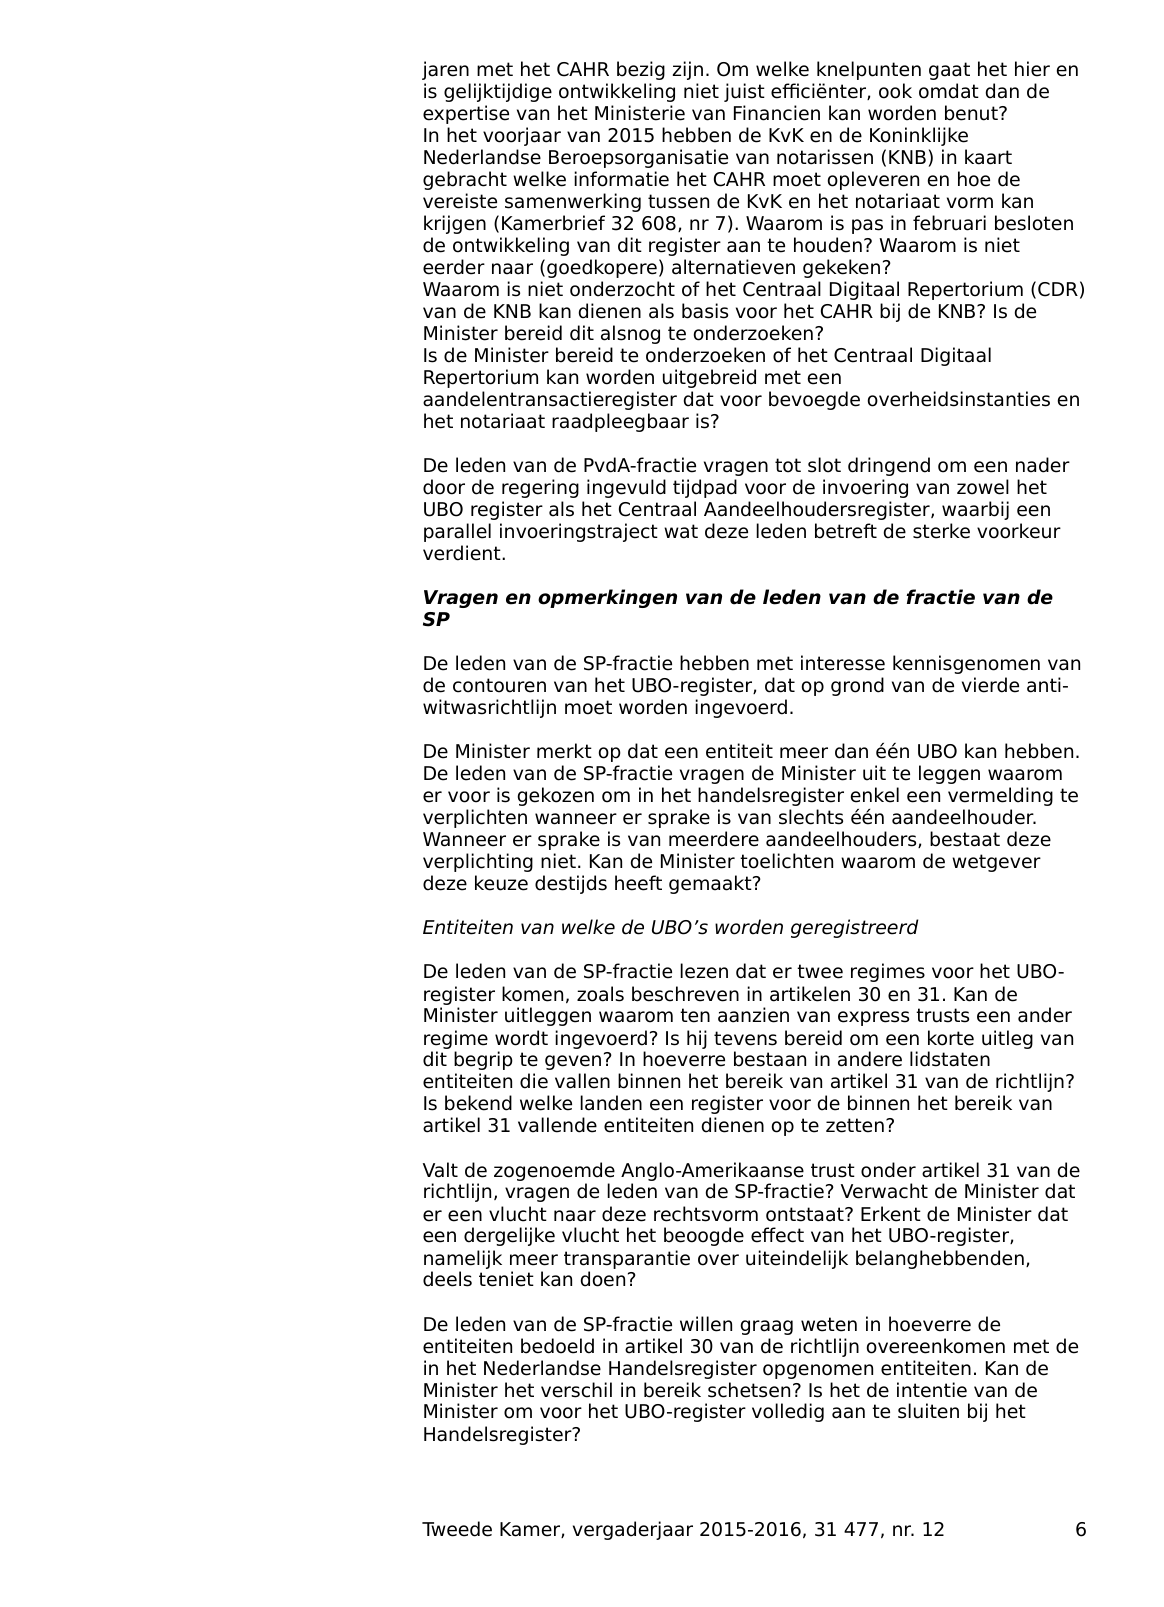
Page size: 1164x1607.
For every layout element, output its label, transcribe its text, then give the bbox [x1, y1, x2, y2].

text Is de Minister bereid te onderzoeken of het Centraal Digitaal Repertorium kan worden uitgebreid met een aandelentransactieregister dat voor bevoegde overheidsinstanties en het notariaat raadpleegbaar is? [422, 345, 1087, 433]
text De leden van de PvdA-fractie vragen tot slot dringend om een nader door de regering ingevuld tijdpad voor de invoering van zowel het UBO register als het Centraal Aandeelhoudersregister, waarbij een parallel invoeringstraject wat deze leden betreft de sterke voorkeur verdient. [422, 455, 1087, 565]
text De leden van de SP-fractie willen graag weten in hoeverre de entiteiten bedoeld in artikel 30 van de richtlijn overeenkomen met de in het Nederlandse Handelsregister opgenomen entiteiten. Kan de Minister het verschil in bereik schetsen? Is het de intentie van de Minister om voor het UBO-register volledig aan te sluiten bij het Handelsregister? [422, 1313, 1087, 1445]
text Waarom is niet onderzocht of het Centraal Digitaal Repertorium (CDR) van de KNB kan dienen als basis voor het CAHR bij de KNB? Is de Minister bereid dit alsnog te onderzoeken? [422, 279, 1087, 345]
text Valt de zogenoemde Anglo-Amerikaanse trust onder artikel 31 van de richtlijn, vragen de leden van de SP-fractie? Verwacht de Minister dat er een vlucht naar deze rechtsvorm ontstaat? Erkent de Minister dat een dergelijke vlucht het beoogde effect van het UBO-register, namelijk meer transparantie over uiteindelijk belanghebbenden, deels teniet kan doen? [422, 1159, 1087, 1291]
subtitle Entiteiten van welke de UBO’s worden geregistreerd [422, 917, 1087, 939]
text De leden van de SP-fractie lezen dat er twee regimes voor het UBO-register komen, zoals beschreven in artikelen 30 en 31. Kan de Minister uitleggen waarom ten aanzien van express trusts een ander regime wordt ingevoerd? Is hij tevens bereid om een korte uitleg van dit begrip te geven? In hoeverre bestaan in andere lidstaten entiteiten die vallen binnen het bereik van artikel 31 van de richtlijn? Is bekend welke landen een register voor de binnen het bereik van artikel 31 vallende entiteiten dienen op te zetten? [422, 961, 1087, 1137]
subtitle Vragen en opmerkingen van de leden van de fractie van de SP [422, 587, 1087, 631]
text jaren met het CAHR bezig zijn. Om welke knelpunten gaat het hier en is gelijktijdige ontwikkeling niet juist efficiënter, ook omdat dan de expertise van het Ministerie van Financien kan worden benut? [422, 59, 1087, 125]
text De leden van de SP-fractie hebben met interesse kennisgenomen van de contouren van het UBO-register, dat op grond van de vierde anti-witwasrichtlijn moet worden ingevoerd. [422, 653, 1087, 719]
text De Minister merkt op dat een entiteit meer dan één UBO kan hebben. De leden van de SP-fractie vragen de Minister uit te leggen waarom er voor is gekozen om in het handelsregister enkel een vermelding te verplichten wanneer er sprake is van slechts één aandeelhouder. Wanneer er sprake is van meerdere aandeelhouders, bestaat deze verplichting niet. Kan de Minister toelichten waarom de wetgever deze keuze destijds heeft gemaakt? [422, 741, 1087, 895]
text In het voorjaar van 2015 hebben de KvK en de Koninklijke Nederlandse Beroepsorganisatie van notarissen (KNB) in kaart gebracht welke informatie het CAHR moet opleveren en hoe de vereiste samenwerking tussen de KvK en het notariaat vorm kan krijgen (Kamerbrief 32 608, nr 7). Waarom is pas in februari besloten de ontwikkeling van dit register aan te houden? Waarom is niet eerder naar (goedkopere) alternatieven gekeken? [422, 125, 1087, 279]
